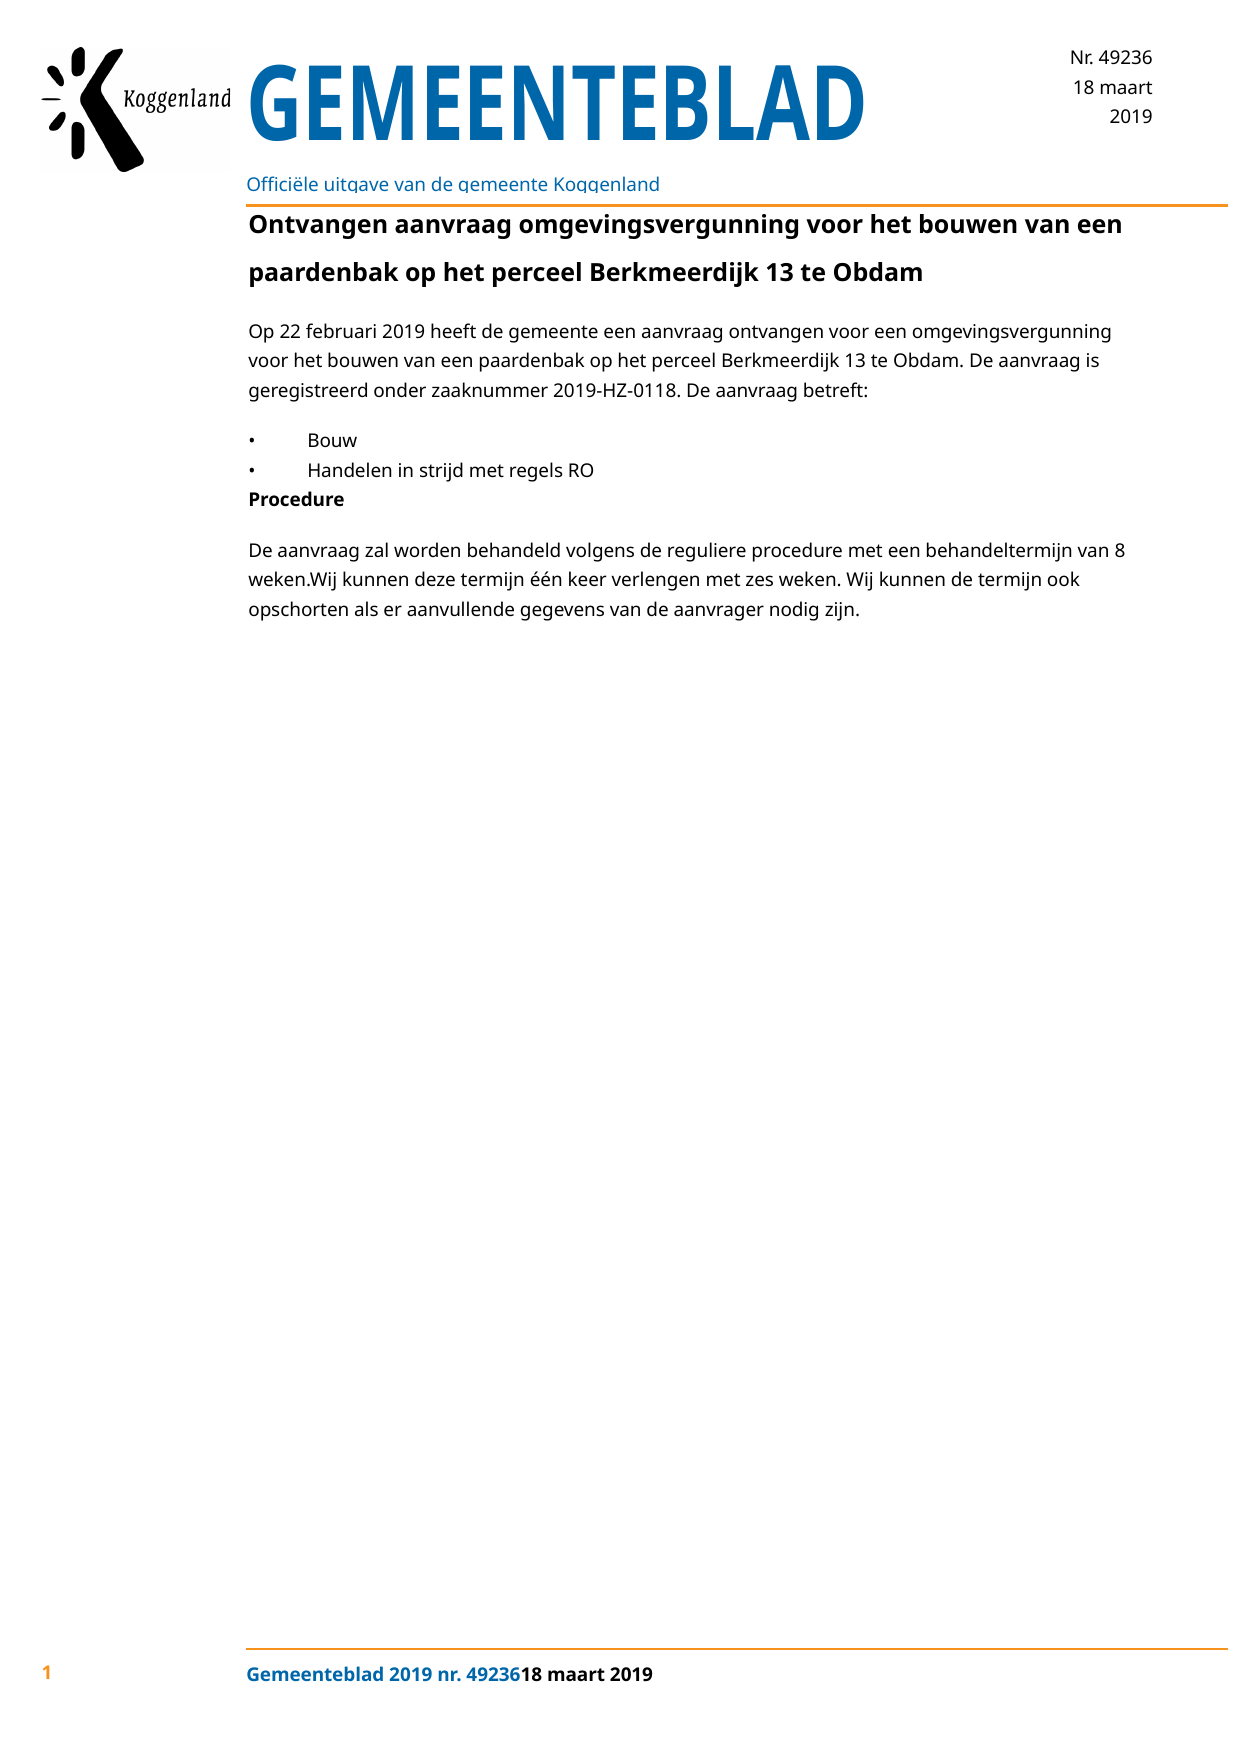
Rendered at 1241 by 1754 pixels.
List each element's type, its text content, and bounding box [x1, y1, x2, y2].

text Procedure [248, 487, 1152, 512]
list Bouw [248, 427, 1152, 453]
text De aanvraag zal worden behandeld volgens de reguliere procedure met een behandeltermijn van 8 weken.Wij kunnen deze termijn één keer verlengen met zes weken. Wij kunnen de termijn ook opschorten als er aanvullende gegevens van de aanvrager nodig zijn. [248, 537, 1152, 622]
picture [41, 47, 231, 172]
text Ontvangen aanvraag omgevingsvergunning voor het bouwen van een paardenbak op het perceel Berkmeerdijk 13 te Obdam [248, 207, 1152, 288]
text Op 22 februari 2019 heeft de gemeente een aanvraag ontvangen voor een omgevingsvergunning voor het bouwen van een paardenbak op het perceel Berkmeerdijk 13 te Obdam. De aanvraag is geregistreerd onder zaaknummer 2019-HZ-0118. De aanvraag betreft: [248, 318, 1152, 403]
list Handelen in strijd met regels RO [248, 457, 1152, 483]
